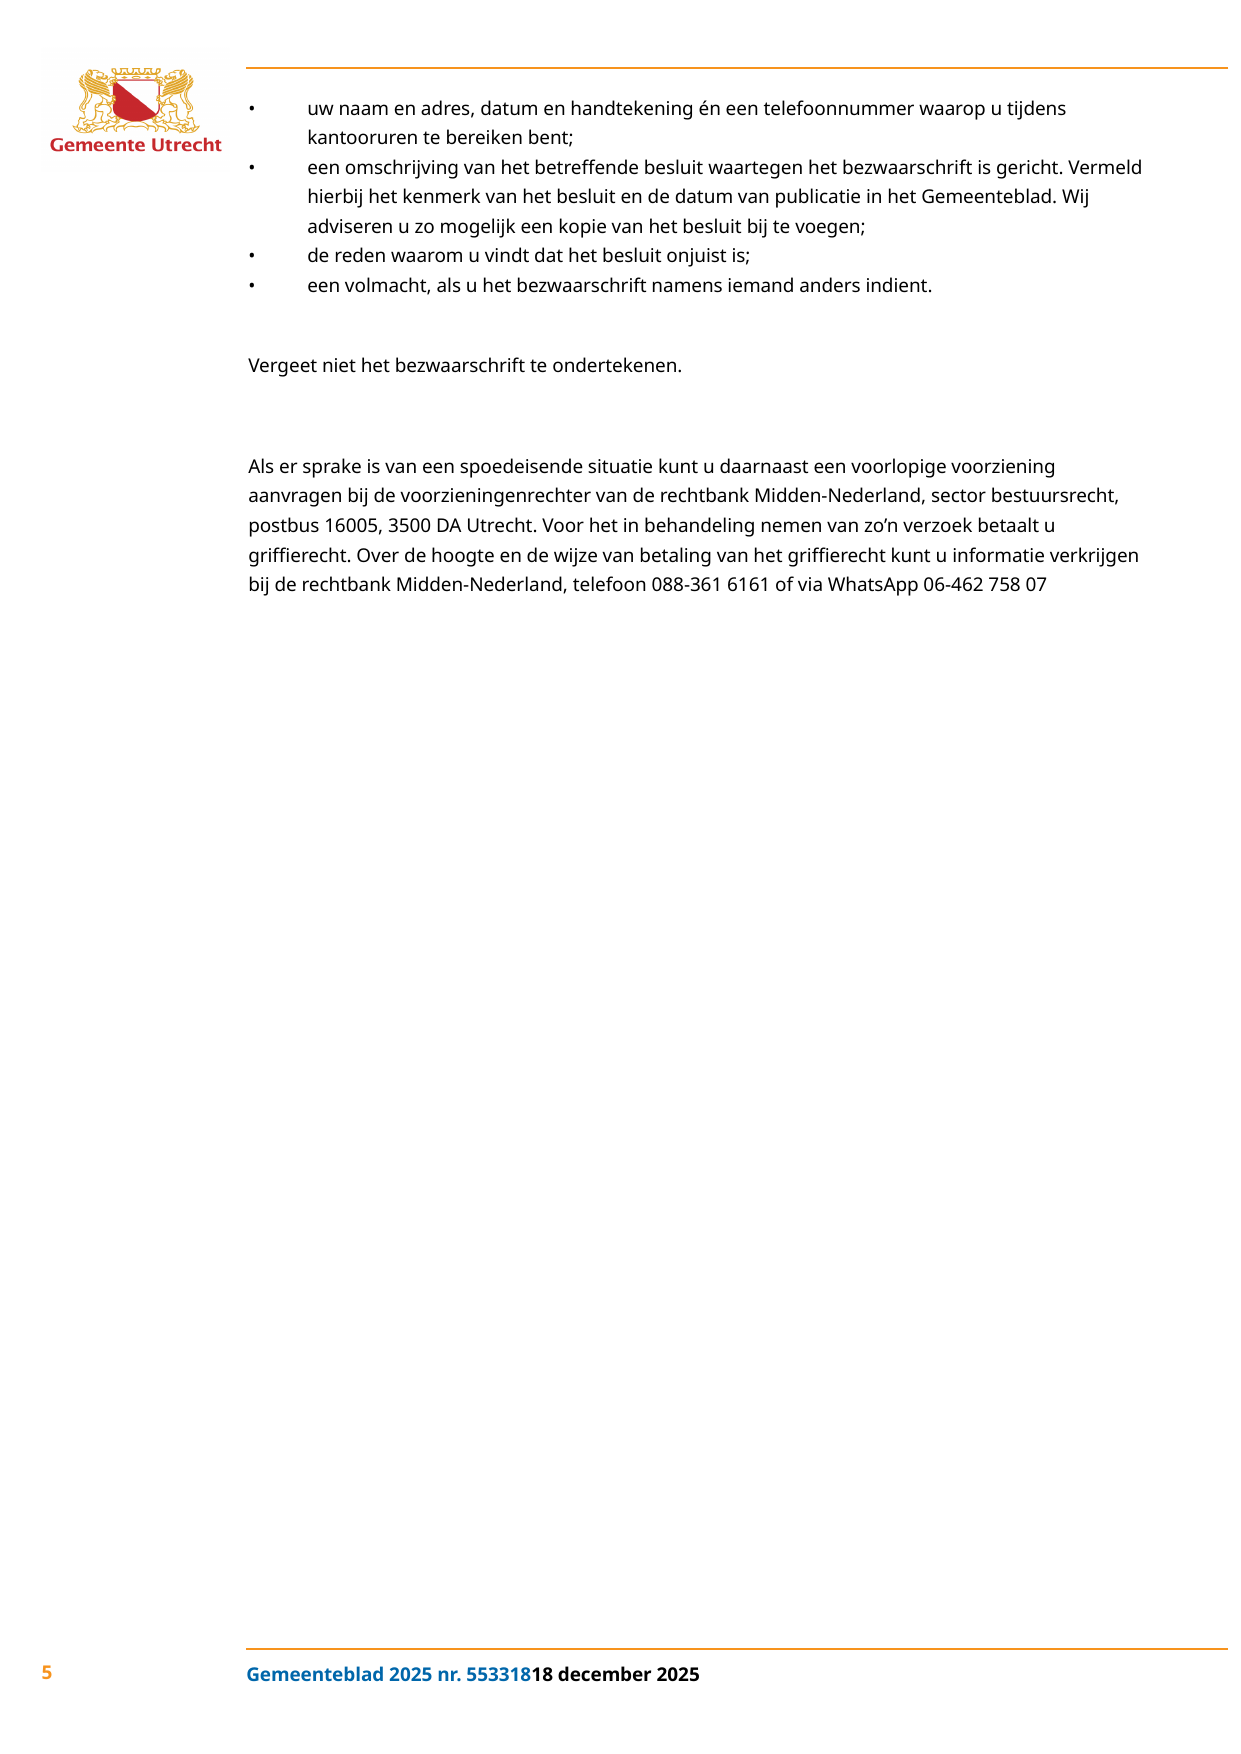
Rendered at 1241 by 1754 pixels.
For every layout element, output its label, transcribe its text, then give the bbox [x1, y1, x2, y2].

text Vergeet niet het bezwaarschrift te ondertekenen. [248, 352, 1152, 378]
list een omschrijving van het betreffende besluit waartegen het bezwaarschrift is gericht. Vermeld hierbij het kenmerk van het besluit en de datum van publicatie in het Gemeenteblad. Wij adviseren u zo mogelijk een kopie van het besluit bij te voegen; [248, 154, 1152, 239]
list een volmacht, als u het bezwaarschrift namens iemand anders indient. [248, 272, 1152, 298]
list de reden waarom u vindt dat het besluit onjuist is; [248, 243, 1152, 268]
list uw naam en adres, datum en handtekening én een telefoonnummer waarop u tijdens kantooruren te bereiken bent; [248, 95, 1152, 150]
picture [41, 47, 231, 172]
text Als er sprake is van een spoedeisende situatie kunt u daarnaast een voorlopige voorziening aanvragen bij de voorzieningenrechter van de rechtbank Midden-Nederland, sector bestuursrecht, postbus 16005, 3500 DA Utrecht. Voor het in behandeling nemen van zo’n verzoek betaalt u griffierecht. Over de hoogte en de wijze van betaling van het griffierecht kunt u informatie verkrijgen bij de rechtbank Midden-Nederland, telefoon 088-361 6161 of via WhatsApp 06-462 758 07 [248, 453, 1152, 597]
